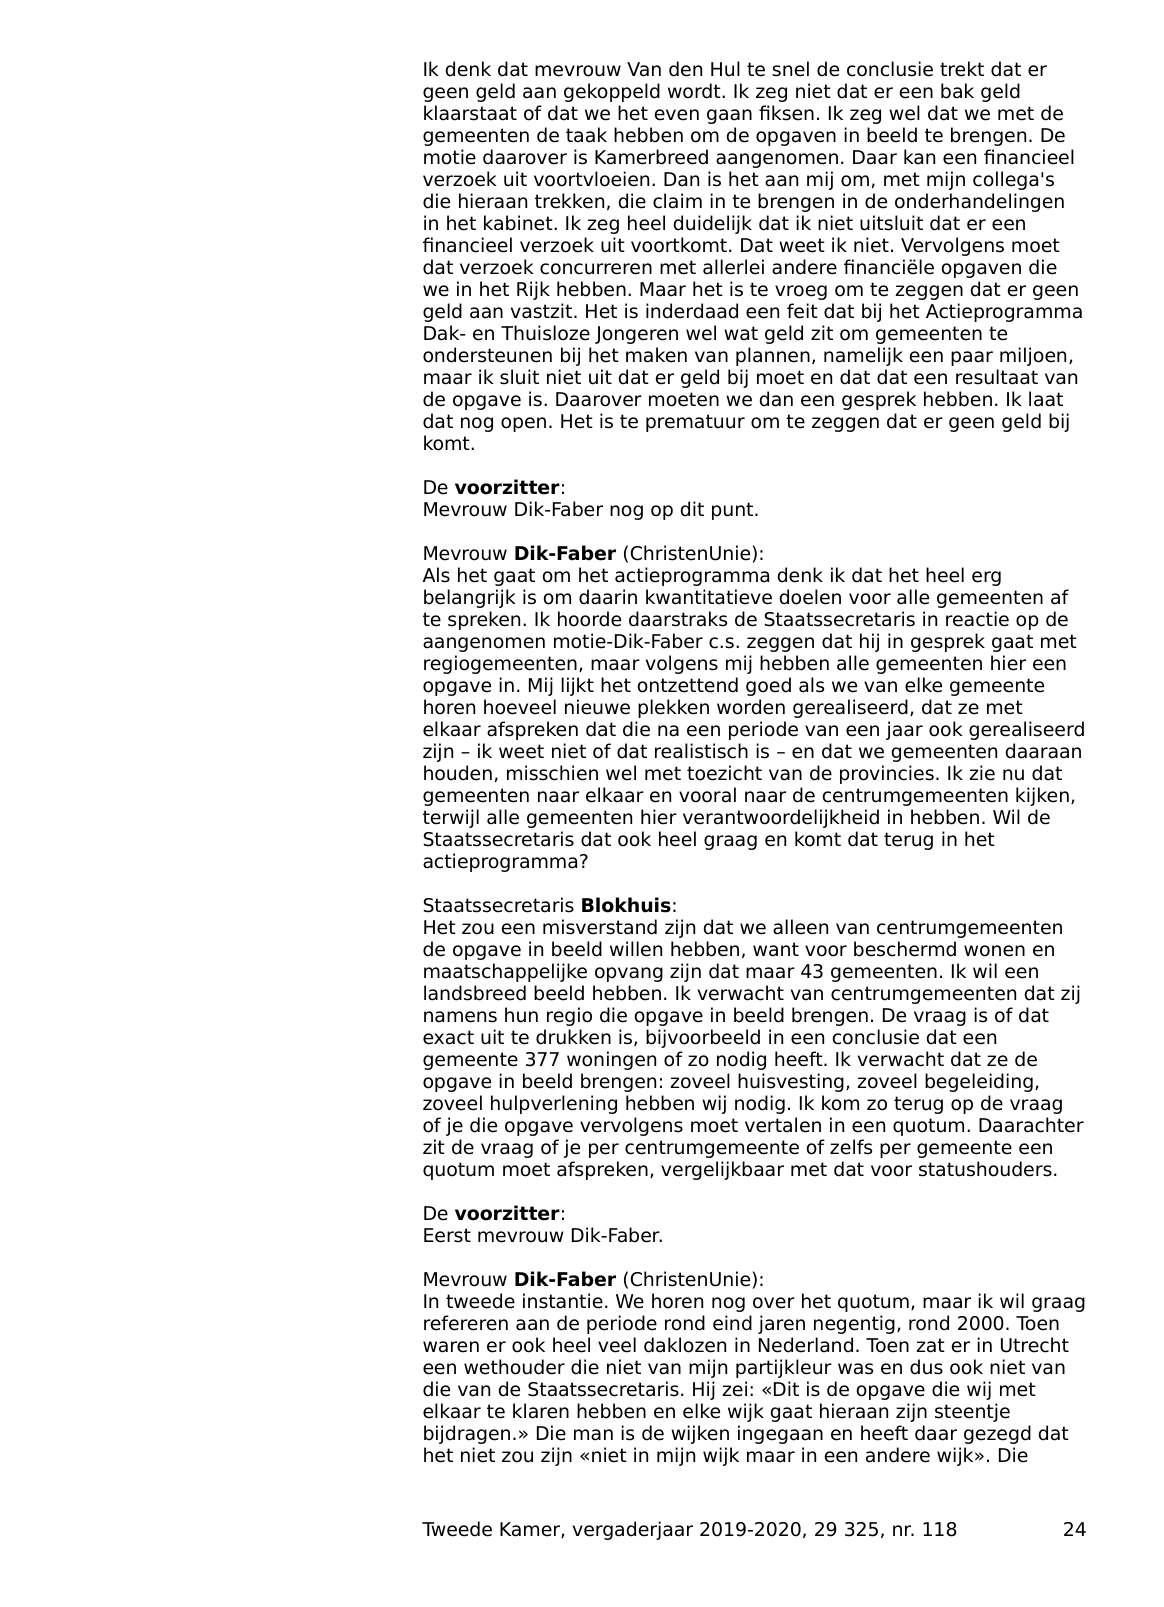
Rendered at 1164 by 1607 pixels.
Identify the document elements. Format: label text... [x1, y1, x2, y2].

text Ik denk dat mevrouw Van den Hul te snel de conclusie trekt dat er geen geld aan gekoppeld wordt. Ik zeg niet dat er een bak geld klaarstaat of dat we het even gaan fiksen. Ik zeg wel dat we met de gemeenten de taak hebben om de opgaven in beeld te brengen. De motie daarover is Kamerbreed aangenomen. Daar kan een financieel verzoek uit voortvloeien. Dan is het aan mij om, met mijn collega's die hieraan trekken, die claim in te brengen in de onderhandelingen in het kabinet. Ik zeg heel duidelijk dat ik niet uitsluit dat er een financieel verzoek uit voortkomt. Dat weet ik niet. Vervolgens moet dat verzoek concurreren met allerlei andere financiële opgaven die we in het Rijk hebben. Maar het is te vroeg om te zeggen dat er geen geld aan vastzit. Het is inderdaad een feit dat bij het Actieprogramma Dak- en Thuisloze Jongeren wel wat geld zit om gemeenten te ondersteunen bij het maken van plannen, namelijk een paar miljoen, maar ik sluit niet uit dat er geld bij moet en dat dat een resultaat van de opgave is. Daarover moeten we dan een gesprek hebben. Ik laat dat nog open. Het is te prematuur om te zeggen dat er geen geld bij komt. [422, 59, 1087, 455]
text Mevrouw Dik-Faber (ChristenUnie): [422, 1269, 1087, 1291]
text Staatssecretaris Blokhuis: [422, 895, 1087, 917]
text Eerst mevrouw Dik-Faber. [422, 1225, 1087, 1247]
text Het zou een misverstand zijn dat we alleen van centrumgemeenten de opgave in beeld willen hebben, want voor beschermd wonen en maatschappelijke opvang zijn dat maar 43 gemeenten. Ik wil een landsbreed beeld hebben. Ik verwacht van centrumgemeenten dat zij namens hun regio die opgave in beeld brengen. De vraag is of dat exact uit te drukken is, bijvoorbeeld in een conclusie dat een gemeente 377 woningen of zo nodig heeft. Ik verwacht dat ze de opgave in beeld brengen: zoveel huisvesting, zoveel begeleiding, zoveel hulpverlening hebben wij nodig. Ik kom zo terug op de vraag of je die opgave vervolgens moet vertalen in een quotum. Daarachter zit de vraag of je per centrumgemeente of zelfs per gemeente een quotum moet afspreken, vergelijkbaar met dat voor statushouders. [422, 917, 1087, 1181]
text De voorzitter: [422, 477, 1087, 499]
text Mevrouw Dik-Faber (ChristenUnie): [422, 543, 1087, 565]
text Mevrouw Dik-Faber nog op dit punt. [422, 499, 1087, 521]
text In tweede instantie. We horen nog over het quotum, maar ik wil graag refereren aan de periode rond eind jaren negentig, rond 2000. Toen waren er ook heel veel daklozen in Nederland. Toen zat er in Utrecht een wethouder die niet van mijn partijkleur was en dus ook niet van die van de Staatssecretaris. Hij zei: «Dit is de opgave die wij met elkaar te klaren hebben en elke wijk gaat hieraan zijn steentje bijdragen.» Die man is de wijken ingegaan en heeft daar gezegd dat het niet zou zijn «niet in mijn wijk maar in een andere wijk». Die [422, 1291, 1087, 1467]
text De voorzitter: [422, 1203, 1087, 1225]
text Als het gaat om het actieprogramma denk ik dat het heel erg belangrijk is om daarin kwantitatieve doelen voor alle gemeenten af te spreken. Ik hoorde daarstraks de Staatssecretaris in reactie op de aangenomen motie-Dik-Faber c.s. zeggen dat hij in gesprek gaat met regiogemeenten, maar volgens mij hebben alle gemeenten hier een opgave in. Mij lijkt het ontzettend goed als we van elke gemeente horen hoeveel nieuwe plekken worden gerealiseerd, dat ze met elkaar afspreken dat die na een periode van een jaar ook gerealiseerd zijn – ik weet niet of dat realistisch is – en dat we gemeenten daaraan houden, misschien wel met toezicht van de provincies. Ik zie nu dat gemeenten naar elkaar en vooral naar de centrumgemeenten kijken, terwijl alle gemeenten hier verantwoordelijkheid in hebben. Wil de Staatssecretaris dat ook heel graag en komt dat terug in het actieprogramma? [422, 565, 1087, 873]
